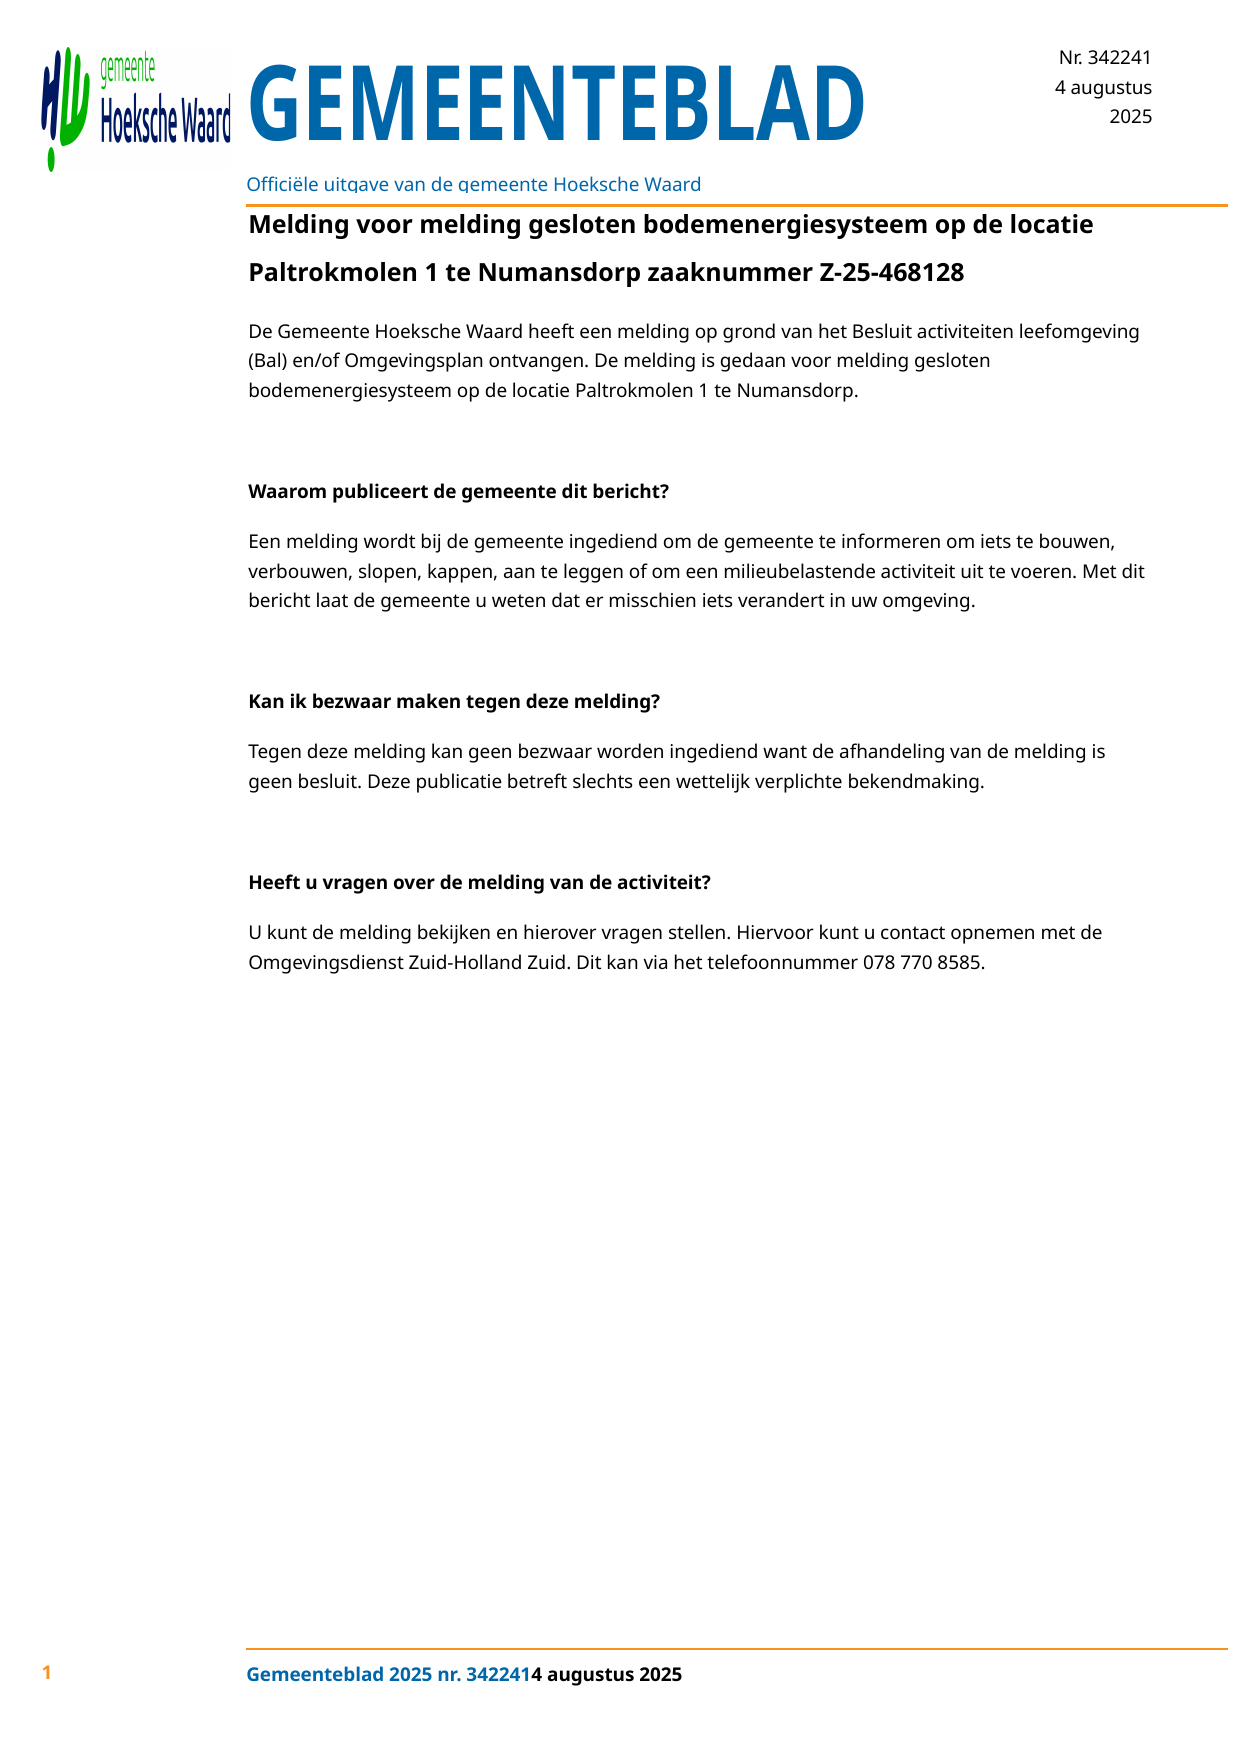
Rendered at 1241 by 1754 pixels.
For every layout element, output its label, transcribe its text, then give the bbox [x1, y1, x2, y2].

text Kan ik bezwaar maken tegen deze melding? [248, 688, 1152, 714]
text Waarom publiceert de gemeente dit bericht? [248, 478, 1152, 504]
text U kunt de melding bekijken en hierover vragen stellen. Hiervoor kunt u contact opnemen met de Omgevingsdienst Zuid-Holland Zuid. Dit kan via het telefoonnummer 078 770 8585. [248, 919, 1152, 975]
text Tegen deze melding kan geen bezwaar worden ingediend want de afhandeling van de melding is geen besluit. Deze publicatie betreft slechts een wettelijk verplichte bekendmaking. [248, 739, 1152, 794]
text De Gemeente Hoeksche Waard heeft een melding op grond van het Besluit activiteiten leefomgeving (Bal) en/of Omgevingsplan ontvangen. De melding is gedaan voor melding gesloten bodemenergiesysteem op de locatie Paltrokmolen 1 te Numansdorp. [248, 318, 1152, 403]
text Heeft u vragen over de melding van de activiteit? [248, 869, 1152, 895]
picture [41, 47, 231, 172]
text Een melding wordt bij de gemeente ingediend om de gemeente te informeren om iets te bouwen, verbouwen, slopen, kappen, aan te leggen of om een milieubelastende activiteit uit te voeren. Met dit bericht laat de gemeente u weten dat er misschien iets verandert in uw omgeving. [248, 528, 1152, 613]
text Melding voor melding gesloten bodemenergiesysteem op de locatie Paltrokmolen 1 te Numansdorp zaaknummer Z-25-468128 [248, 207, 1152, 288]
